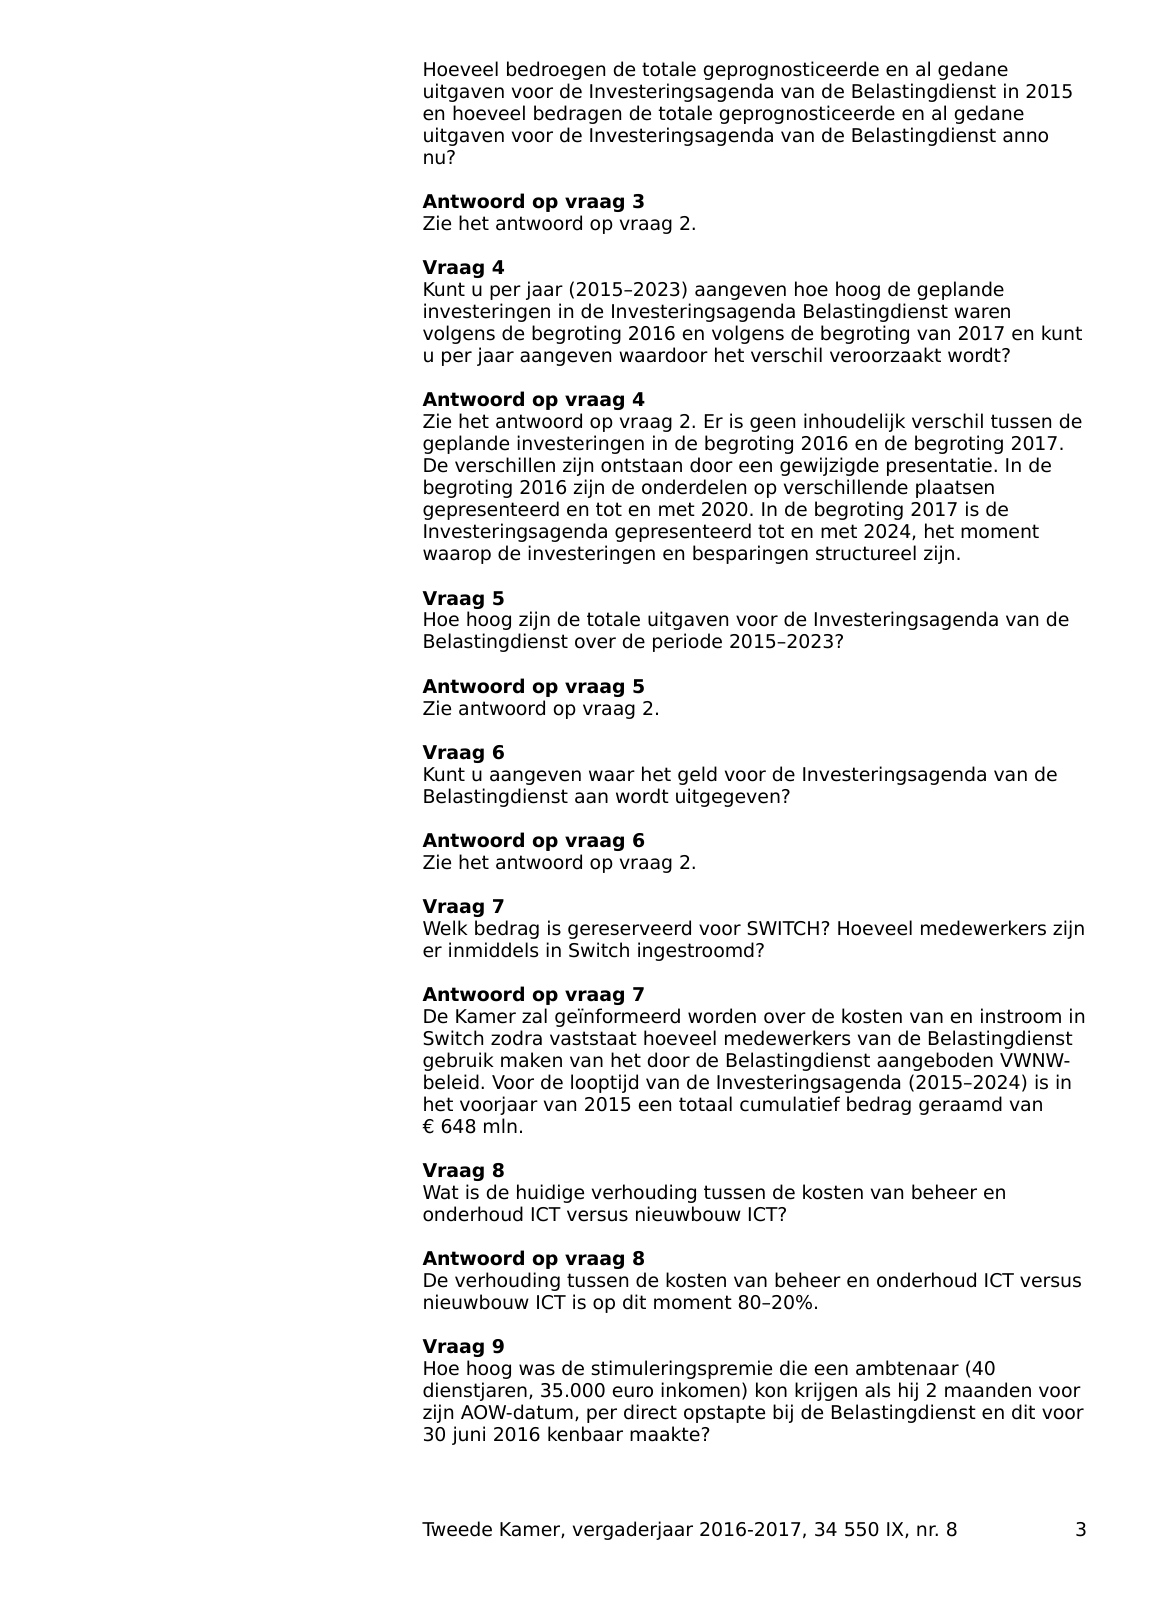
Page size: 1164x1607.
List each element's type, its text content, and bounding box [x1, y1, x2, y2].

text Antwoord op vraag 5 [422, 676, 1087, 697]
text Kunt u per jaar (2015–2023) aangeven hoe hoog de geplande investeringen in de Investeringsagenda Belastingdienst waren volgens de begroting 2016 en volgens de begroting van 2017 en kunt u per jaar aangeven waardoor het verschil veroorzaakt wordt? [422, 279, 1087, 367]
text Vraag 5 [422, 587, 1087, 609]
text Hoe hoog was de stimuleringspremie die een ambtenaar (40 dienstjaren, 35.000 euro inkomen) kon krijgen als hij 2 maanden voor zijn AOW-datum, per direct opstapte bij de Belastingdienst en dit voor 30 juni 2016 kenbaar maakte? [422, 1358, 1087, 1446]
text Vraag 6 [422, 742, 1087, 764]
text Wat is de huidige verhouding tussen de kosten van beheer en onderhoud ICT versus nieuwbouw ICT? [422, 1182, 1087, 1226]
text Hoeveel bedroegen de totale geprognosticeerde en al gedane uitgaven voor de Investeringsagenda van de Belastingdienst in 2015 en hoeveel bedragen de totale geprognosticeerde en al gedane uitgaven voor de Investeringsagenda van de Belastingdienst anno nu? [422, 59, 1087, 169]
text Zie antwoord op vraag 2. [422, 697, 1087, 719]
text Zie het antwoord op vraag 2. [422, 852, 1087, 874]
text Antwoord op vraag 4 [422, 389, 1087, 411]
text Hoe hoog zijn de totale uitgaven voor de Investeringsagenda van de Belastingdienst over de periode 2015–2023? [422, 609, 1087, 653]
text Antwoord op vraag 7 [422, 984, 1087, 1006]
text Zie het antwoord op vraag 2. Er is geen inhoudelijk verschil tussen de geplande investeringen in de begroting 2016 en de begroting 2017. De verschillen zijn ontstaan door een gewijzigde presentatie. In de begroting 2016 zijn de onderdelen op verschillende plaatsen gepresenteerd en tot en met 2020. In de begroting 2017 is de Investeringsagenda gepresenteerd tot en met 2024, het moment waarop de investeringen en besparingen structureel zijn. [422, 411, 1087, 565]
text Vraag 8 [422, 1160, 1087, 1182]
text Vraag 4 [422, 257, 1087, 279]
text Vraag 9 [422, 1336, 1087, 1358]
text Antwoord op vraag 8 [422, 1248, 1087, 1270]
text Vraag 7 [422, 896, 1087, 918]
text Kunt u aangeven waar het geld voor de Investeringsagenda van de Belastingdienst aan wordt uitgegeven? [422, 764, 1087, 808]
text Zie het antwoord op vraag 2. [422, 213, 1087, 235]
text Welk bedrag is gereserveerd voor SWITCH? Hoeveel medewerkers zijn er inmiddels in Switch ingestroomd? [422, 918, 1087, 962]
text De verhouding tussen de kosten van beheer en onderhoud ICT versus nieuwbouw ICT is op dit moment 80–20%. [422, 1270, 1087, 1314]
text Antwoord op vraag 6 [422, 830, 1087, 852]
text De Kamer zal geïnformeerd worden over de kosten van en instroom in Switch zodra vaststaat hoeveel medewerkers van de Belastingdienst gebruik maken van het door de Belastingdienst aangeboden VWNW-beleid. Voor de looptijd van de Investeringsagenda (2015–2024) is in het voorjaar van 2015 een totaal cumulatief bedrag geraamd van € 648 mln. [422, 1006, 1087, 1138]
text Antwoord op vraag 3 [422, 191, 1087, 213]
